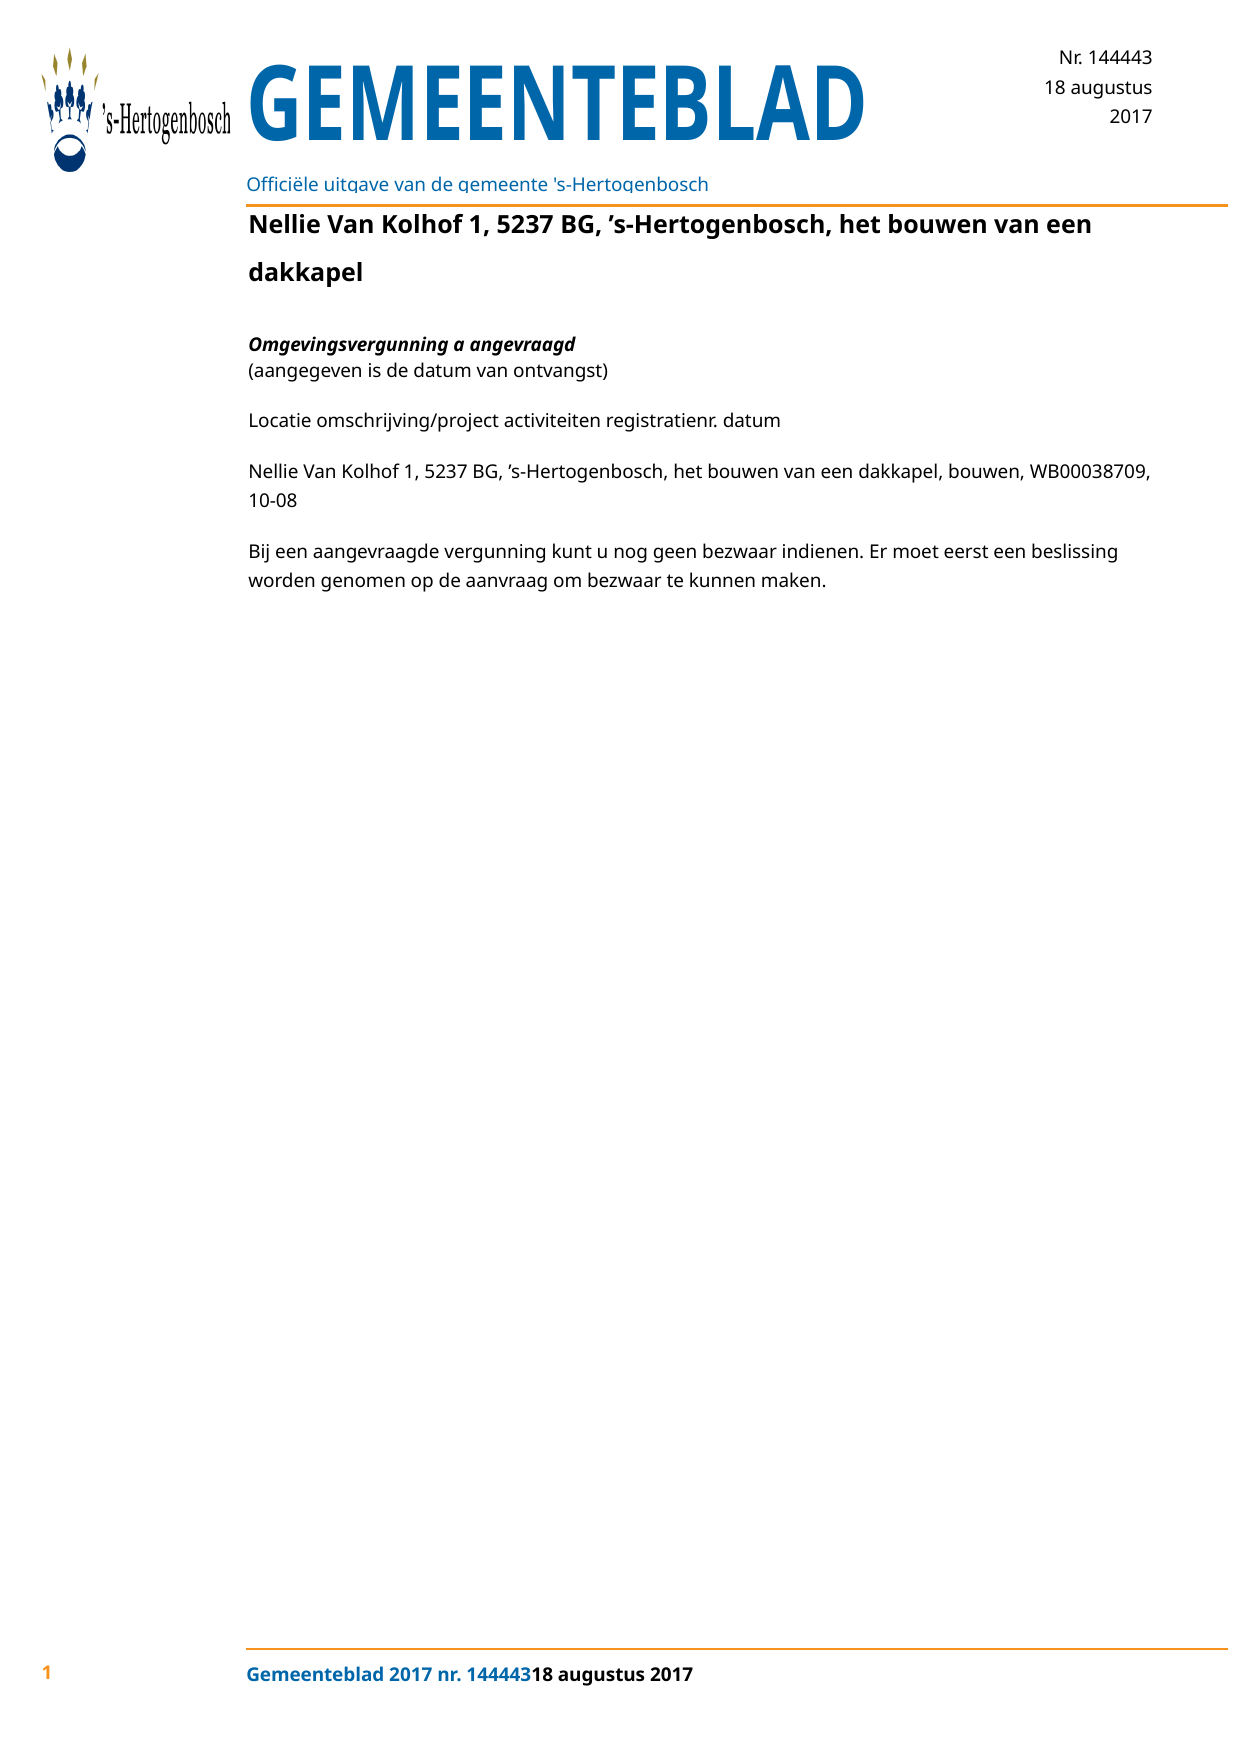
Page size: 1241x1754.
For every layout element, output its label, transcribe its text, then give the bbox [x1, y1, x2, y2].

text (aangegeven is de datum van ontvangst) [248, 357, 1152, 383]
text Omgevingsvergunning a angevraagd [248, 331, 1152, 357]
picture [41, 47, 231, 172]
text Bij een aangevraagde vergunning kunt u nog geen bezwaar indienen. Er moet eerst een beslissing worden genomen op de aanvraag om bezwaar te kunnen maken. [248, 538, 1152, 593]
text Locatie omschrijving/project activiteiten registratienr. datum [248, 408, 1152, 433]
text Nellie Van Kolhof 1, 5237 BG, ’s-Hertogenbosch, het bouwen van een dakkapel, bouwen, WB00038709, 10-08 [248, 458, 1152, 513]
text Nellie Van Kolhof 1, 5237 BG, ’s-Hertogenbosch, het bouwen van een dakkapel [248, 207, 1152, 288]
